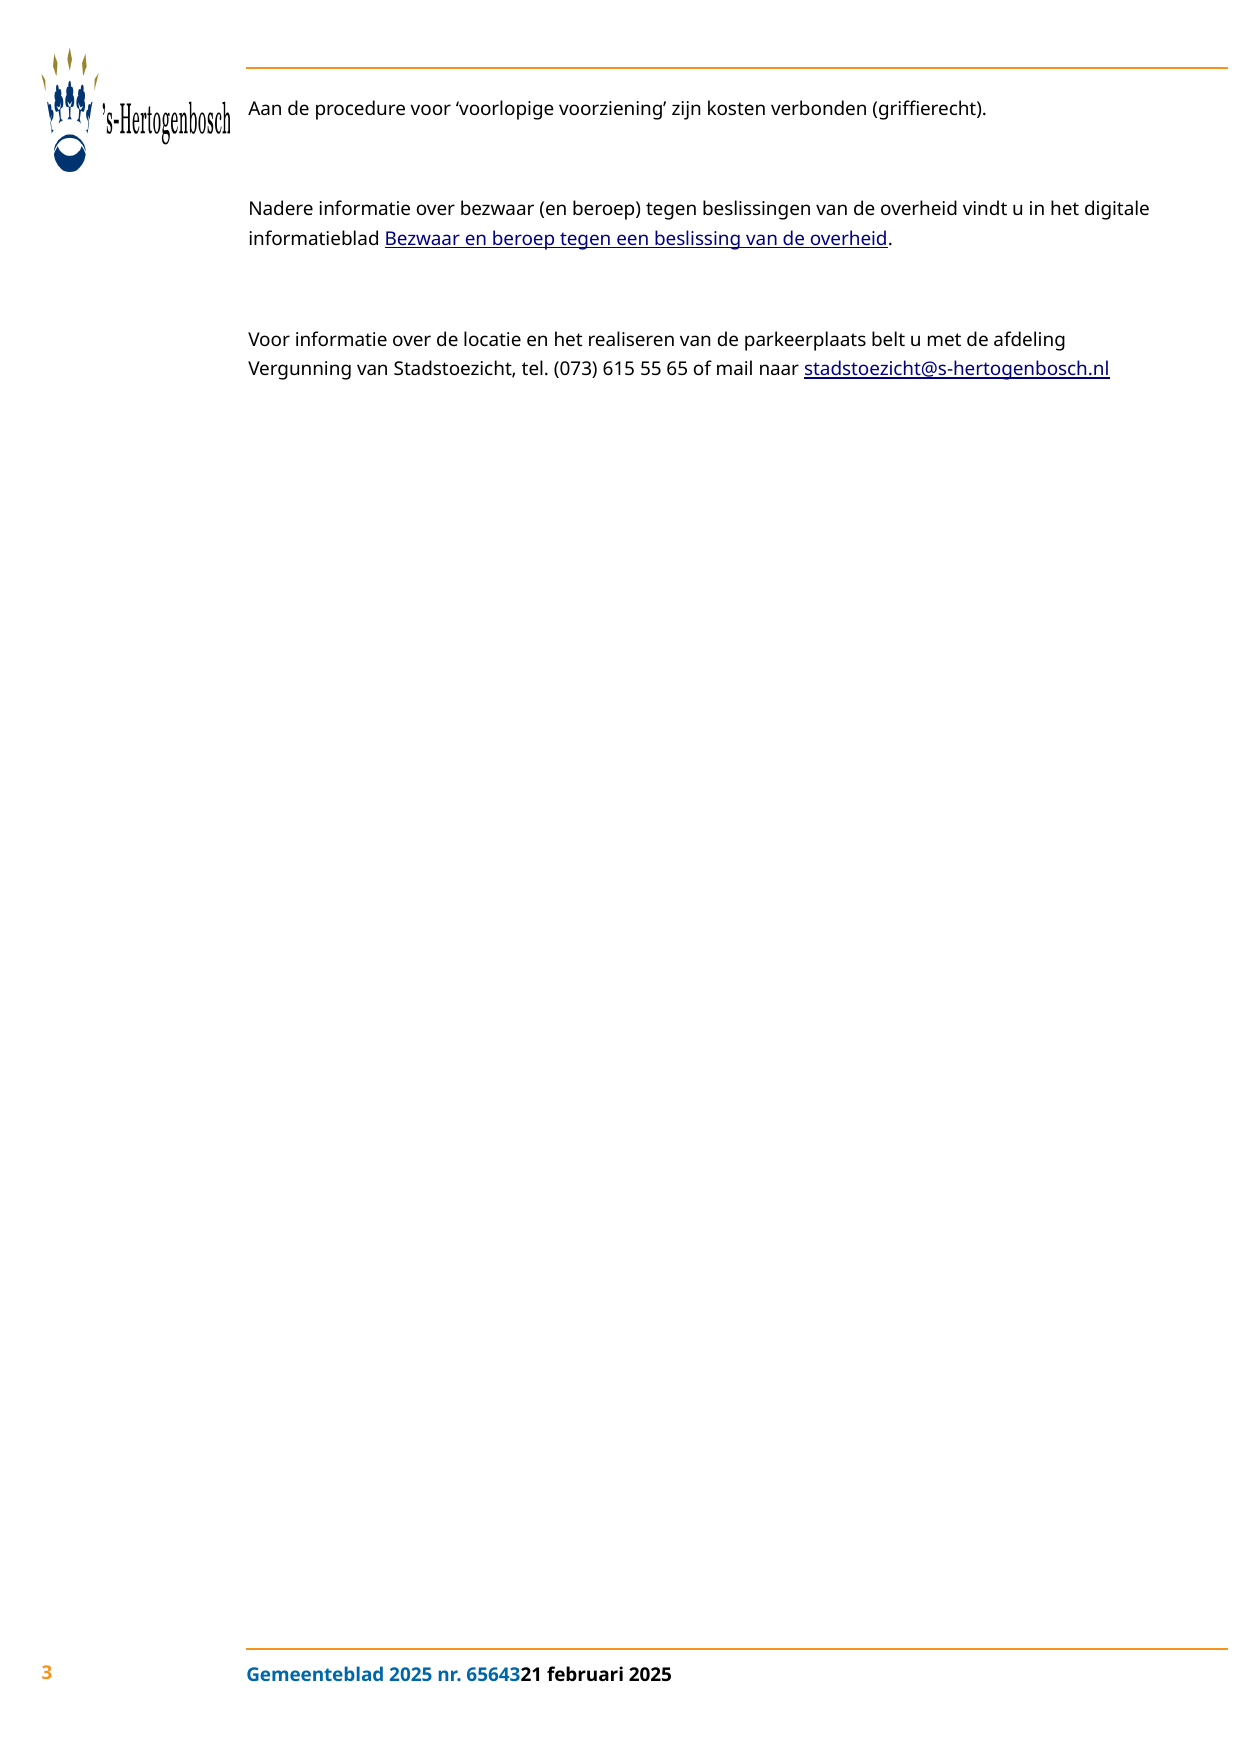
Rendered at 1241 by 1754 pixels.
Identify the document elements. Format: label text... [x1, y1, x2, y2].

picture [41, 47, 231, 172]
text Aan de procedure voor ‘voorlopige voorziening’ zijn kosten verbonden (griffierecht). [248, 95, 1152, 121]
text Voor informatie over de locatie en het realiseren van de parkeerplaats belt u met de afdeling Vergunning van Stadstoezicht, tel. (073) 615 55 65 of mail naar stadstoezicht@s-hertogenbosch.nl [248, 326, 1152, 381]
text Nadere informatie over bezwaar (en beroep) tegen beslissingen van de overheid vindt u in het digitale informatieblad Bezwaar en beroep tegen een beslissing van de overheid. [248, 196, 1152, 251]
